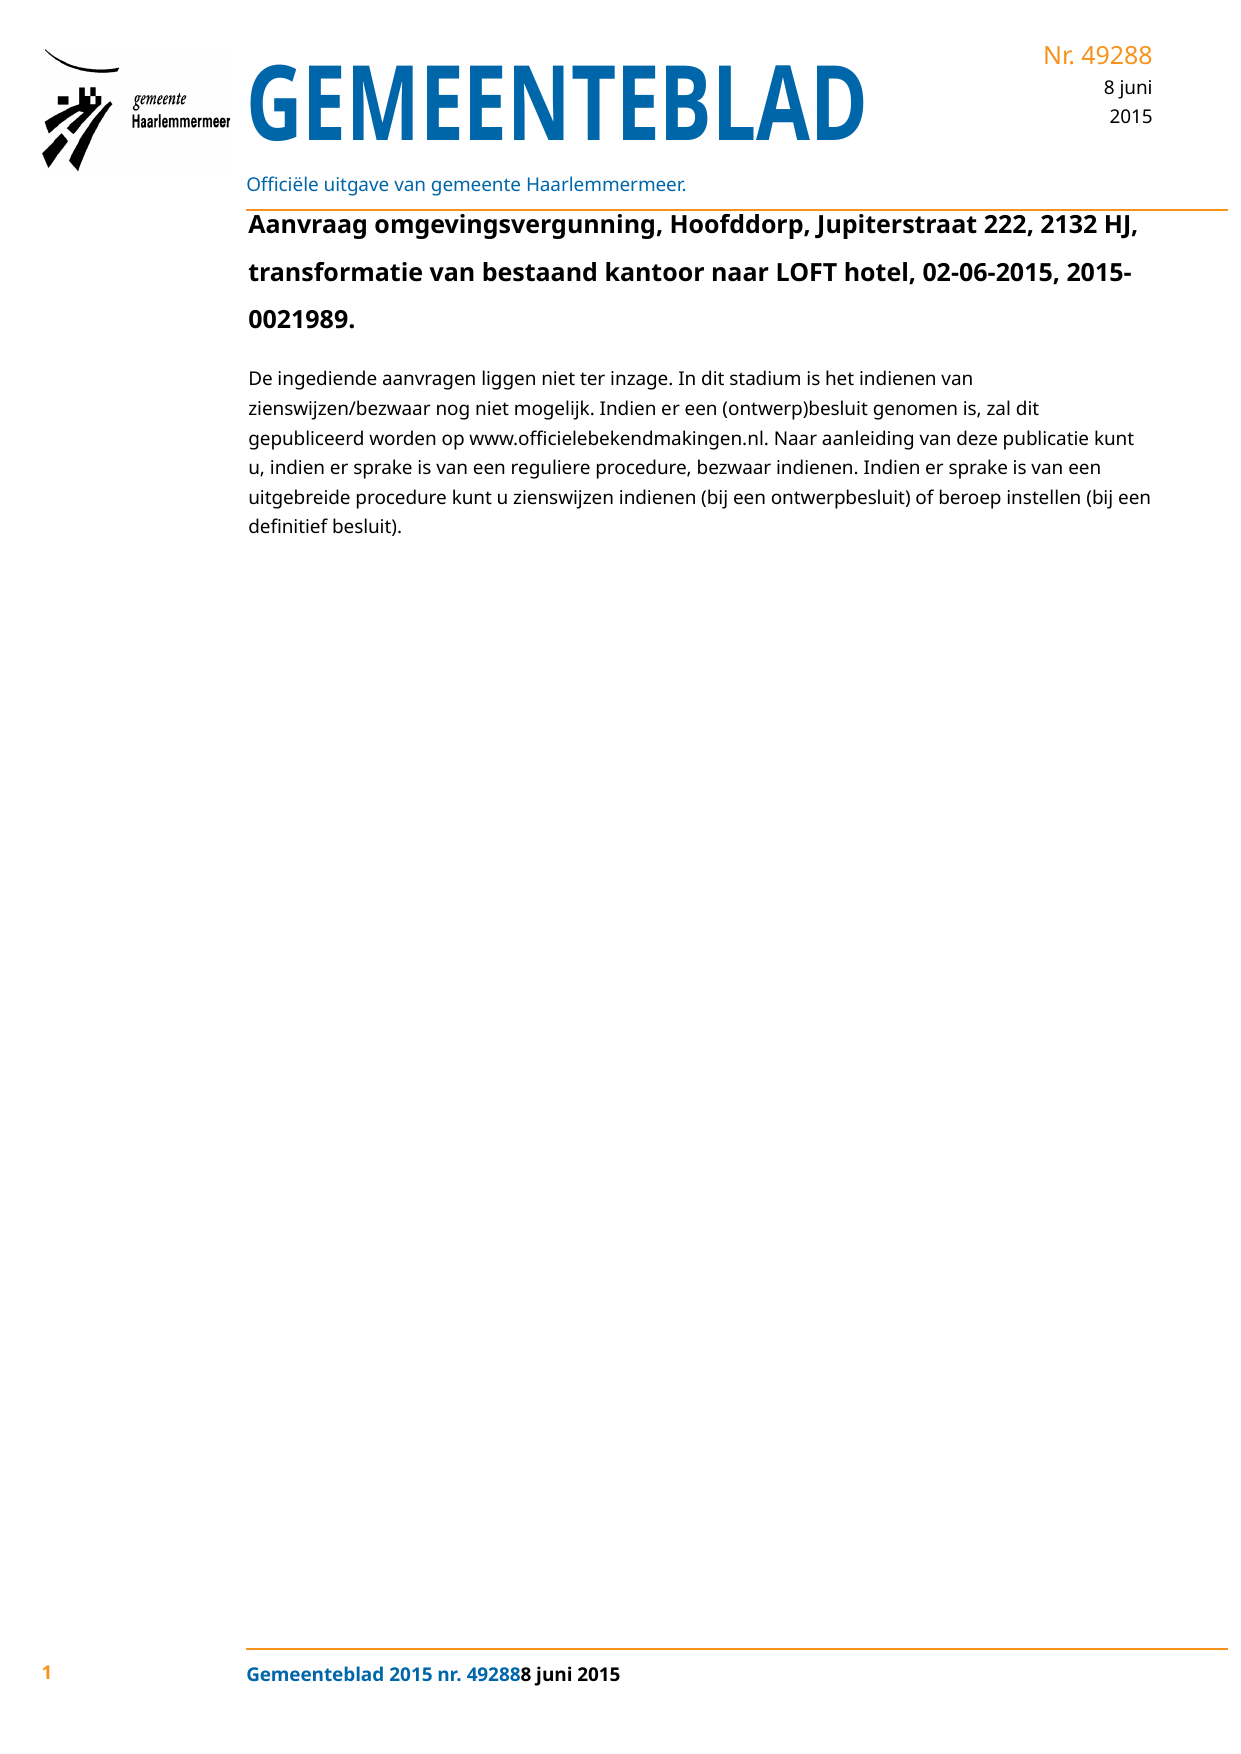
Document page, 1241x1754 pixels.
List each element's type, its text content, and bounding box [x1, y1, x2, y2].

picture [41, 47, 231, 172]
text De ingediende aanvragen liggen niet ter inzage. In dit stadium is het indienen van zienswijzen/bezwaar nog niet mogelijk. Indien er een (ontwerp)besluit genomen is, zal dit gepubliceerd worden op www.officielebekendmakingen.nl. Naar aanleiding van deze publicatie kunt u, indien er sprake is van een reguliere procedure, bezwaar indienen. Indien er sprake is van een uitgebreide procedure kunt u zienswijzen indienen (bij een ontwerpbesluit) of beroep instellen (bij een definitief besluit). [248, 366, 1152, 539]
text Aanvraag omgevingsvergunning, Hoofddorp, Jupiterstraat 222, 2132 HJ, transformatie van bestaand kantoor naar LOFT hotel, 02-06-2015, 2015-0021989. [248, 211, 1152, 336]
